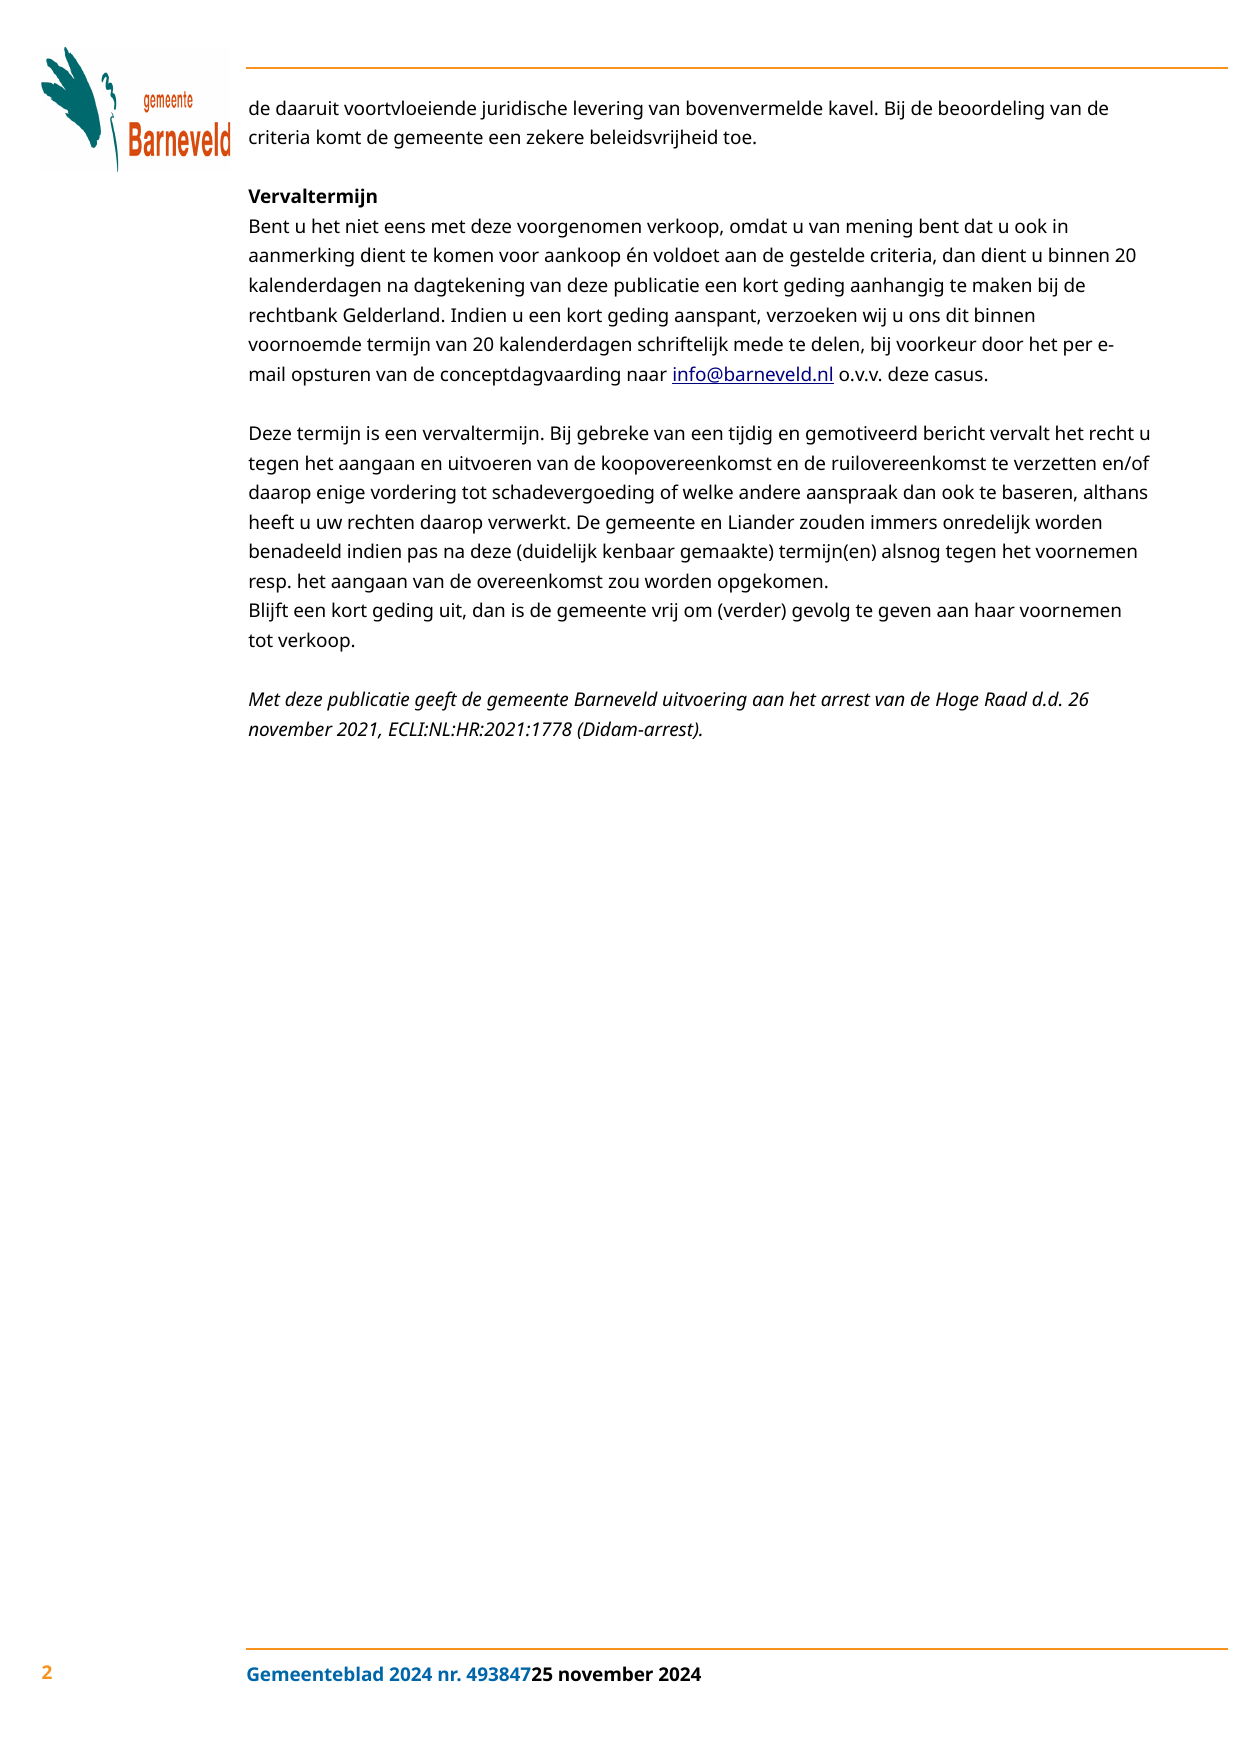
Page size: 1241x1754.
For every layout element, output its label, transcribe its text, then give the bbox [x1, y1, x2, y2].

text Blijft een kort geding uit, dan is de gemeente vrij om (verder) gevolg te geven aan haar voornemen tot verkoop. [248, 598, 1152, 653]
text Deze termijn is een vervaltermijn. Bij gebreke van een tijdig en gemotiveerd bericht vervalt het recht u tegen het aangaan en uitvoeren van de koopovereenkomst en de ruilovereenkomst te verzetten en/of daarop enige vordering tot schadevergoeding of welke andere aanspraak dan ook te baseren, althans heeft u uw rechten daarop verwerkt. De gemeente en Liander zouden immers onredelijk worden benadeeld indien pas na deze (duidelijk kenbaar gemaakte) termijn(en) alsnog tegen het voornemen resp. het aangaan van de overeenkomst zou worden opgekomen. [248, 420, 1152, 594]
text Met deze publicatie geeft de gemeente Barneveld uitvoering aan het arrest van de Hoge Raad d.d. 26 november 2021, ECLI:NL:HR:2021:1778 (Didam-arrest). [248, 686, 1152, 742]
picture [41, 47, 231, 172]
text Bent u het niet eens met deze voorgenomen verkoop, omdat u van mening bent dat u ook in aanmerking dient te komen voor aankoop én voldoet aan de gestelde criteria, dan dient u binnen 20 kalenderdagen na dagtekening van deze publicatie een kort geding aanhangig te maken bij de rechtbank Gelderland. Indien u een kort geding aanspant, verzoeken wij u ons dit binnen voornoemde termijn van 20 kalenderdagen schriftelijk mede te delen, bij voorkeur door het per e-mail opsturen van de conceptdagvaarding naar info@barneveld.nl o.v.v. deze casus. [248, 213, 1152, 387]
text Vervaltermijn [248, 183, 1152, 209]
text de daaruit voortvloeiende juridische levering van bovenvermelde kavel. Bij de beoordeling van de criteria komt de gemeente een zekere beleidsvrijheid toe. [248, 95, 1152, 150]
